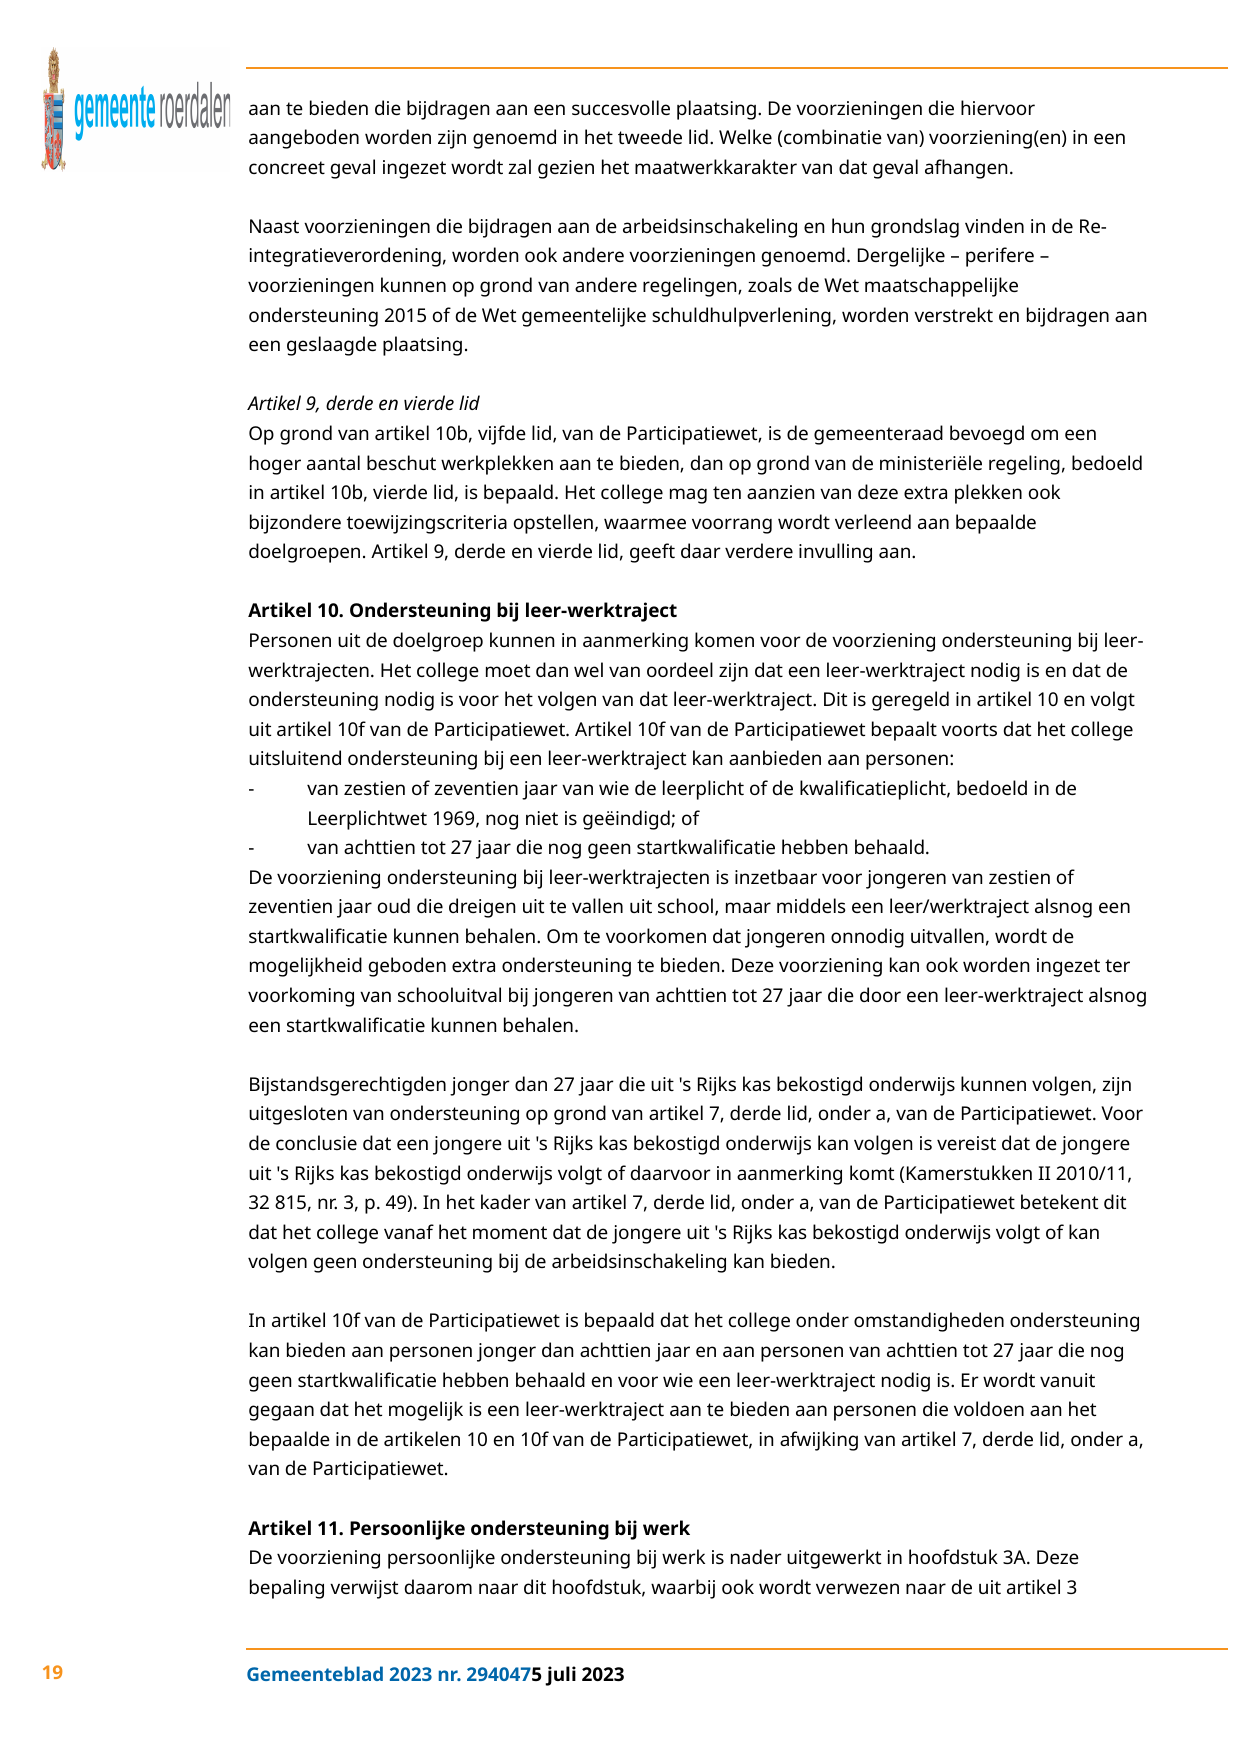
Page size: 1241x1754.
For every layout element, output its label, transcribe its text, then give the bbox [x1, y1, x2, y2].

text De voorziening ondersteuning bij leer-werktrajecten is inzetbaar voor jongeren van zestien of zeventien jaar oud die dreigen uit te vallen uit school, maar middels een leer/werktraject alsnog een startkwalificatie kunnen behalen. Om te voorkomen dat jongeren onnodig uitvallen, wordt de mogelijkheid geboden extra ondersteuning te bieden. Deze voorziening kan ook worden ingezet ter voorkoming van schooluitval bij jongeren van achttien tot 27 jaar die door een leer-werktraject alsnog een startkwalificatie kunnen behalen. [248, 864, 1152, 1038]
text In artikel 10f van de Participatiewet is bepaald dat het college onder omstandigheden ondersteuning kan bieden aan personen jonger dan achttien jaar en aan personen van achttien tot 27 jaar die nog geen startkwalificatie hebben behaald en voor wie een leer-werktraject nodig is. Er wordt vanuit gegaan dat het mogelijk is een leer-werktraject aan te bieden aan personen die voldoen aan het bepaalde in de artikelen 10 en 10f van de Participatiewet, in afwijking van artikel 7, derde lid, onder a, van de Participatiewet. [248, 1308, 1152, 1481]
list van achttien tot 27 jaar die nog geen startkwalificatie hebben behaald. [248, 834, 1152, 860]
text Artikel 10. Ondersteuning bij leer-werktraject [248, 598, 1152, 623]
text Bijstandsgerechtigden jonger dan 27 jaar die uit 's Rijks kas bekostigd onderwijs kunnen volgen, zijn uitgesloten van ondersteuning op grond van artikel 7, derde lid, onder a, van de Participatiewet. Voor de conclusie dat een jongere uit 's Rijks kas bekostigd onderwijs kan volgen is vereist dat de jongere uit 's Rijks kas bekostigd onderwijs volgt of daarvoor in aanmerking komt (Kamerstukken II 2010/11, 32 815, nr. 3, p. 49). In het kader van artikel 7, derde lid, onder a, van de Participatiewet betekent dit dat het college vanaf het moment dat de jongere uit 's Rijks kas bekostigd onderwijs volgt of kan volgen geen ondersteuning bij de arbeidsinschakeling kan bieden. [248, 1071, 1152, 1274]
text Artikel 9, derde en vierde lid [248, 391, 1152, 416]
text De voorziening persoonlijke ondersteuning bij werk is nader uitgewerkt in hoofdstuk 3A. Deze bepaling verwijst daarom naar dit hoofdstuk, waarbij ook wordt verwezen naar de uit artikel 3 [248, 1544, 1152, 1600]
text Naast voorzieningen die bijdragen aan de arbeidsinschakeling en hun grondslag vinden in de Re-integratieverordening, worden ook andere voorzieningen genoemd. Dergelijke – perifere – voorzieningen kunnen op grond van andere regelingen, zoals de Wet maatschappelijke ondersteuning 2015 of de Wet gemeentelijke schuldhulpverlening, worden verstrekt en bijdragen aan een geslaagde plaatsing. [248, 213, 1152, 357]
text Artikel 11. Persoonlijke ondersteuning bij werk [248, 1515, 1152, 1541]
text Op grond van artikel 10b, vijfde lid, van de Participatiewet, is de gemeenteraad bevoegd om een hoger aantal beschut werkplekken aan te bieden, dan op grond van de ministeriële regeling, bedoeld in artikel 10b, vierde lid, is bepaald. Het college mag ten aanzien van deze extra plekken ook bijzondere toewijzingscriteria opstellen, waarmee voorrang wordt verleend aan bepaalde doelgroepen. Artikel 9, derde en vierde lid, geeft daar verdere invulling aan. [248, 420, 1152, 564]
text aan te bieden die bijdragen aan een succesvolle plaatsing. De voorzieningen die hiervoor aangeboden worden zijn genoemd in het tweede lid. Welke (combinatie van) voorziening(en) in een concreet geval ingezet wordt zal gezien het maatwerkkarakter van dat geval afhangen. [248, 95, 1152, 180]
text Personen uit de doelgroep kunnen in aanmerking komen voor de voorziening ondersteuning bij leer-werktrajecten. Het college moet dan wel van oordeel zijn dat een leer-werktraject nodig is en dat de ondersteuning nodig is voor het volgen van dat leer-werktraject. Dit is geregeld in artikel 10 en volgt uit artikel 10f van de Participatiewet. Artikel 10f van de Participatiewet bepaalt voorts dat het college uitsluitend ondersteuning bij een leer-werktraject kan aanbieden aan personen: [248, 627, 1152, 771]
list van zestien of zeventien jaar van wie de leerplicht of de kwalificatieplicht, bedoeld in de Leerplichtwet 1969, nog niet is geëindigd; of [248, 775, 1152, 831]
picture [41, 47, 231, 172]
